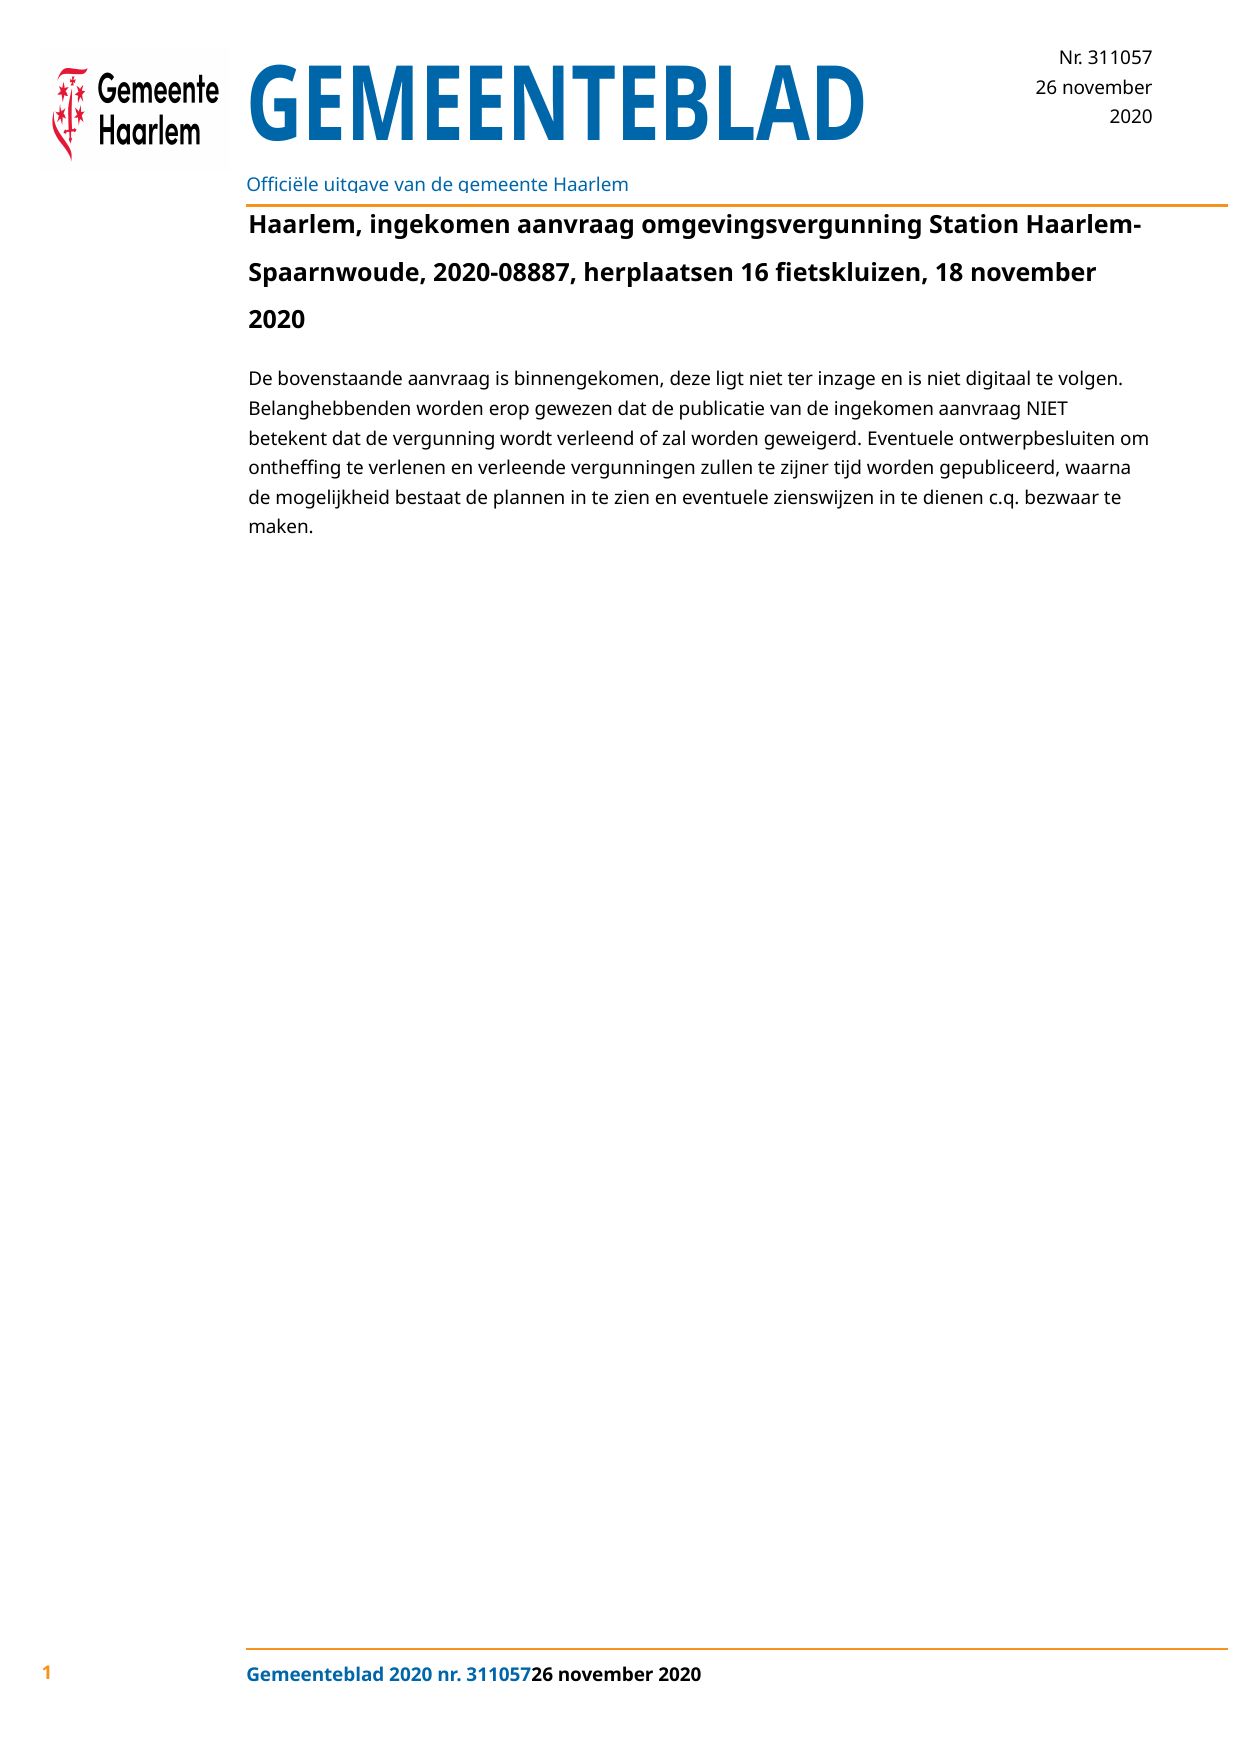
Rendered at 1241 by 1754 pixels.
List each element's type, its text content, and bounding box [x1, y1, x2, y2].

text Haarlem, ingekomen aanvraag omgevingsvergunning Station Haarlem-Spaarnwoude, 2020-08887, herplaatsen 16 fietskluizen, 18 november 2020 [248, 207, 1152, 336]
picture [41, 47, 231, 172]
text De bovenstaande aanvraag is binnengekomen, deze ligt niet ter inzage en is niet digitaal te volgen. Belanghebbenden worden erop gewezen dat de publicatie van de ingekomen aanvraag NIET betekent dat de vergunning wordt verleend of zal worden geweigerd. Eventuele ontwerpbesluiten om ontheffing te verlenen en verleende vergunningen zullen te zijner tijd worden gepubliceerd, waarna de mogelijkheid bestaat de plannen in te zien en eventuele zienswijzen in te dienen c.q. bezwaar te maken. [248, 366, 1152, 539]
